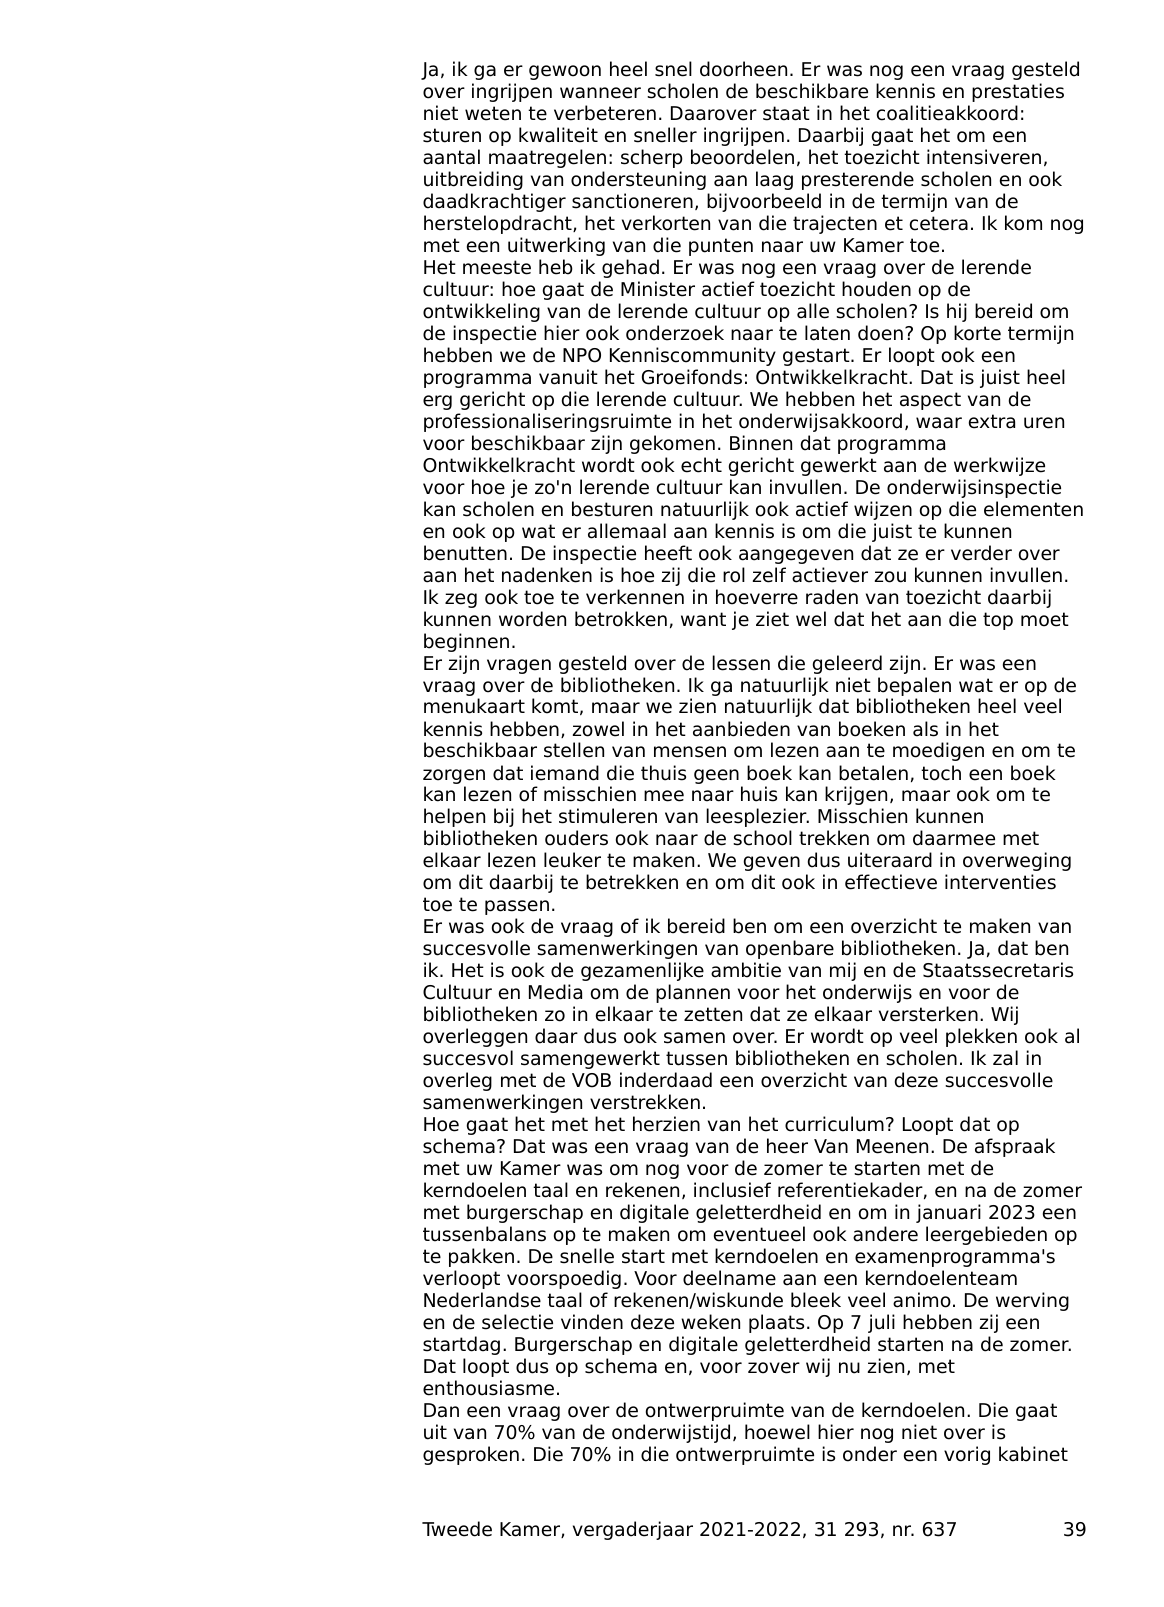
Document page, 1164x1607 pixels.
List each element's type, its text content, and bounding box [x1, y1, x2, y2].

text Hoe gaat het met het herzien van het curriculum? Loopt dat op schema? Dat was een vraag van de heer Van Meenen. De afspraak met uw Kamer was om nog voor de zomer te starten met de kerndoelen taal en rekenen, inclusief referentiekader, en na de zomer met burgerschap en digitale geletterdheid en om in januari 2023 een tussenbalans op te maken om eventueel ook andere leergebieden op te pakken. De snelle start met kerndoelen en examenprogramma's verloopt voorspoedig. Voor deelname aan een kerndoelenteam Nederlandse taal of rekenen/wiskunde bleek veel animo. De werving en de selectie vinden deze weken plaats. Op 7 juli hebben zij een startdag. Burgerschap en digitale geletterdheid starten na de zomer. Dat loopt dus op schema en, voor zover wij nu zien, met enthousiasme. [422, 1114, 1087, 1400]
text Dan een vraag over de ontwerpruimte van de kerndoelen. Die gaat uit van 70% van de onderwijstijd, hoewel hier nog niet over is gesproken. Die 70% in die ontwerpruimte is onder een vorig kabinet [422, 1400, 1087, 1466]
text Ja, ik ga er gewoon heel snel doorheen. Er was nog een vraag gesteld over ingrijpen wanneer scholen de beschikbare kennis en prestaties niet weten te verbeteren. Daarover staat in het coalitieakkoord: sturen op kwaliteit en sneller ingrijpen. Daarbij gaat het om een aantal maatregelen: scherp beoordelen, het toezicht intensiveren, uitbreiding van ondersteuning aan laag presterende scholen en ook daadkrachtiger sanctioneren, bijvoorbeeld in de termijn van de herstelopdracht, het verkorten van die trajecten et cetera. Ik kom nog met een uitwerking van die punten naar uw Kamer toe. [422, 59, 1087, 257]
text Er zijn vragen gesteld over de lessen die geleerd zijn. Er was een vraag over de bibliotheken. Ik ga natuurlijk niet bepalen wat er op de menukaart komt, maar we zien natuurlijk dat bibliotheken heel veel kennis hebben, zowel in het aanbieden van boeken als in het beschikbaar stellen van mensen om lezen aan te moedigen en om te zorgen dat iemand die thuis geen boek kan betalen, toch een boek kan lezen of misschien mee naar huis kan krijgen, maar ook om te helpen bij het stimuleren van leesplezier. Misschien kunnen bibliotheken ouders ook naar de school trekken om daarmee met elkaar lezen leuker te maken. We geven dus uiteraard in overweging om dit daarbij te betrekken en om dit ook in effectieve interventies toe te passen. [422, 652, 1087, 916]
text Het meeste heb ik gehad. Er was nog een vraag over de lerende cultuur: hoe gaat de Minister actief toezicht houden op de ontwikkeling van de lerende cultuur op alle scholen? Is hij bereid om de inspectie hier ook onderzoek naar te laten doen? Op korte termijn hebben we de NPO Kenniscommunity gestart. Er loopt ook een programma vanuit het Groeifonds: Ontwikkelkracht. Dat is juist heel erg gericht op die lerende cultuur. We hebben het aspect van de professionaliseringsruimte in het onderwijsakkoord, waar extra uren voor beschikbaar zijn gekomen. Binnen dat programma Ontwikkelkracht wordt ook echt gericht gewerkt aan de werkwijze voor hoe je zo'n lerende cultuur kan invullen. De onderwijsinspectie kan scholen en besturen natuurlijk ook actief wijzen op die elementen en ook op wat er allemaal aan kennis is om die juist te kunnen benutten. De inspectie heeft ook aangegeven dat ze er verder over aan het nadenken is hoe zij die rol zelf actiever zou kunnen invullen. Ik zeg ook toe te verkennen in hoeverre raden van toezicht daarbij kunnen worden betrokken, want je ziet wel dat het aan die top moet beginnen. [422, 257, 1087, 652]
text Er was ook de vraag of ik bereid ben om een overzicht te maken van succesvolle samenwerkingen van openbare bibliotheken. Ja, dat ben ik. Het is ook de gezamenlijke ambitie van mij en de Staatssecretaris Cultuur en Media om de plannen voor het onderwijs en voor de bibliotheken zo in elkaar te zetten dat ze elkaar versterken. Wij overleggen daar dus ook samen over. Er wordt op veel plekken ook al succesvol samengewerkt tussen bibliotheken en scholen. Ik zal in overleg met de VOB inderdaad een overzicht van deze succesvolle samenwerkingen verstrekken. [422, 916, 1087, 1114]
